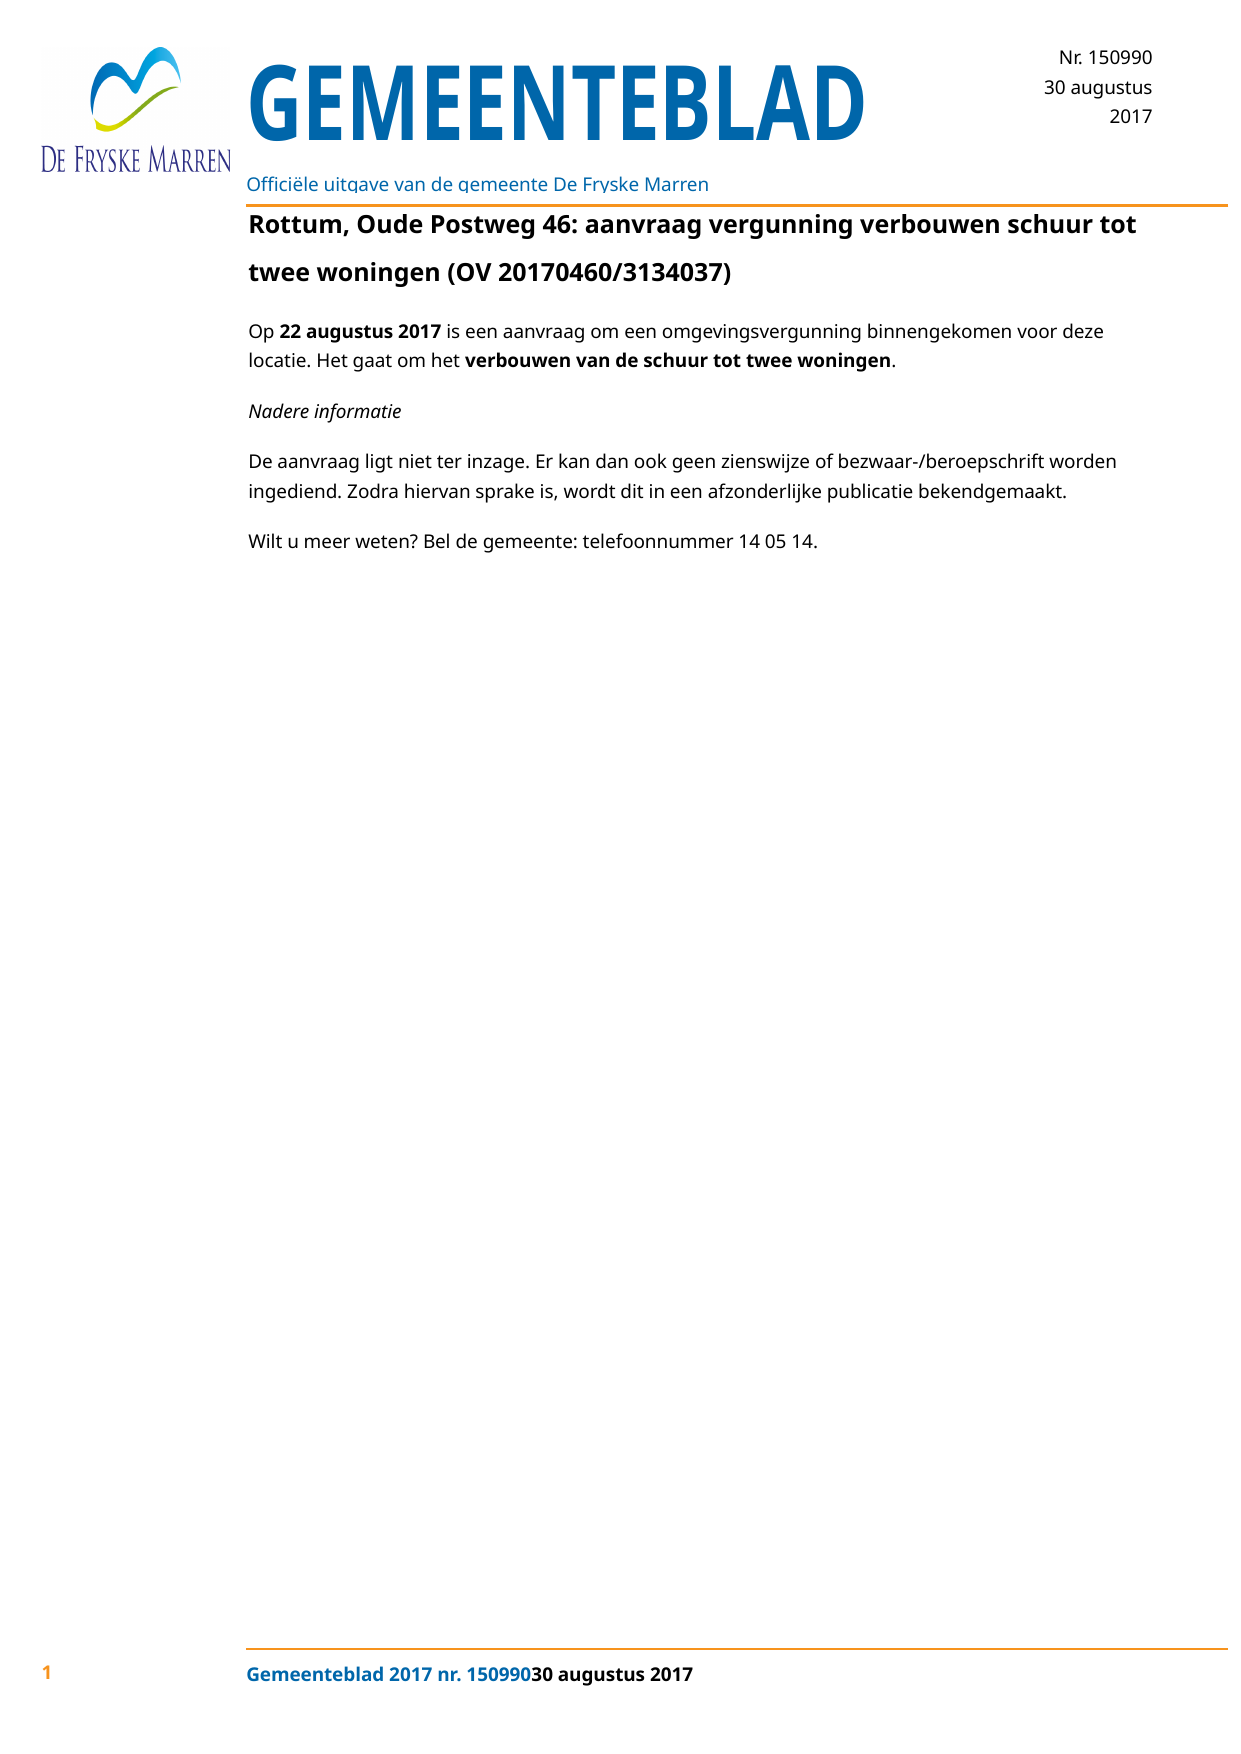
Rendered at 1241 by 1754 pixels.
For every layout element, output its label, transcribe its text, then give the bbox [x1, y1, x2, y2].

text Rottum, Oude Postweg 46: aanvraag vergunning verbouwen schuur tot twee woningen (OV 20170460/3134037) [248, 207, 1152, 288]
text Wilt u meer weten? Bel de gemeente: telefoonnummer 14 05 14. [248, 528, 1152, 554]
text Nadere informatie [248, 398, 1152, 424]
picture [41, 47, 231, 172]
text Op 22 augustus 2017 is een aanvraag om een omgevingsvergunning binnengekomen voor deze locatie. Het gaat om het verbouwen van de schuur tot twee woningen. [248, 318, 1152, 373]
text De aanvraag ligt niet ter inzage. Er kan dan ook geen zienswijze of bezwaar-/beroepschrift worden ingediend. Zodra hiervan sprake is, wordt dit in een afzonderlijke publicatie bekendgemaakt. [248, 448, 1152, 504]
